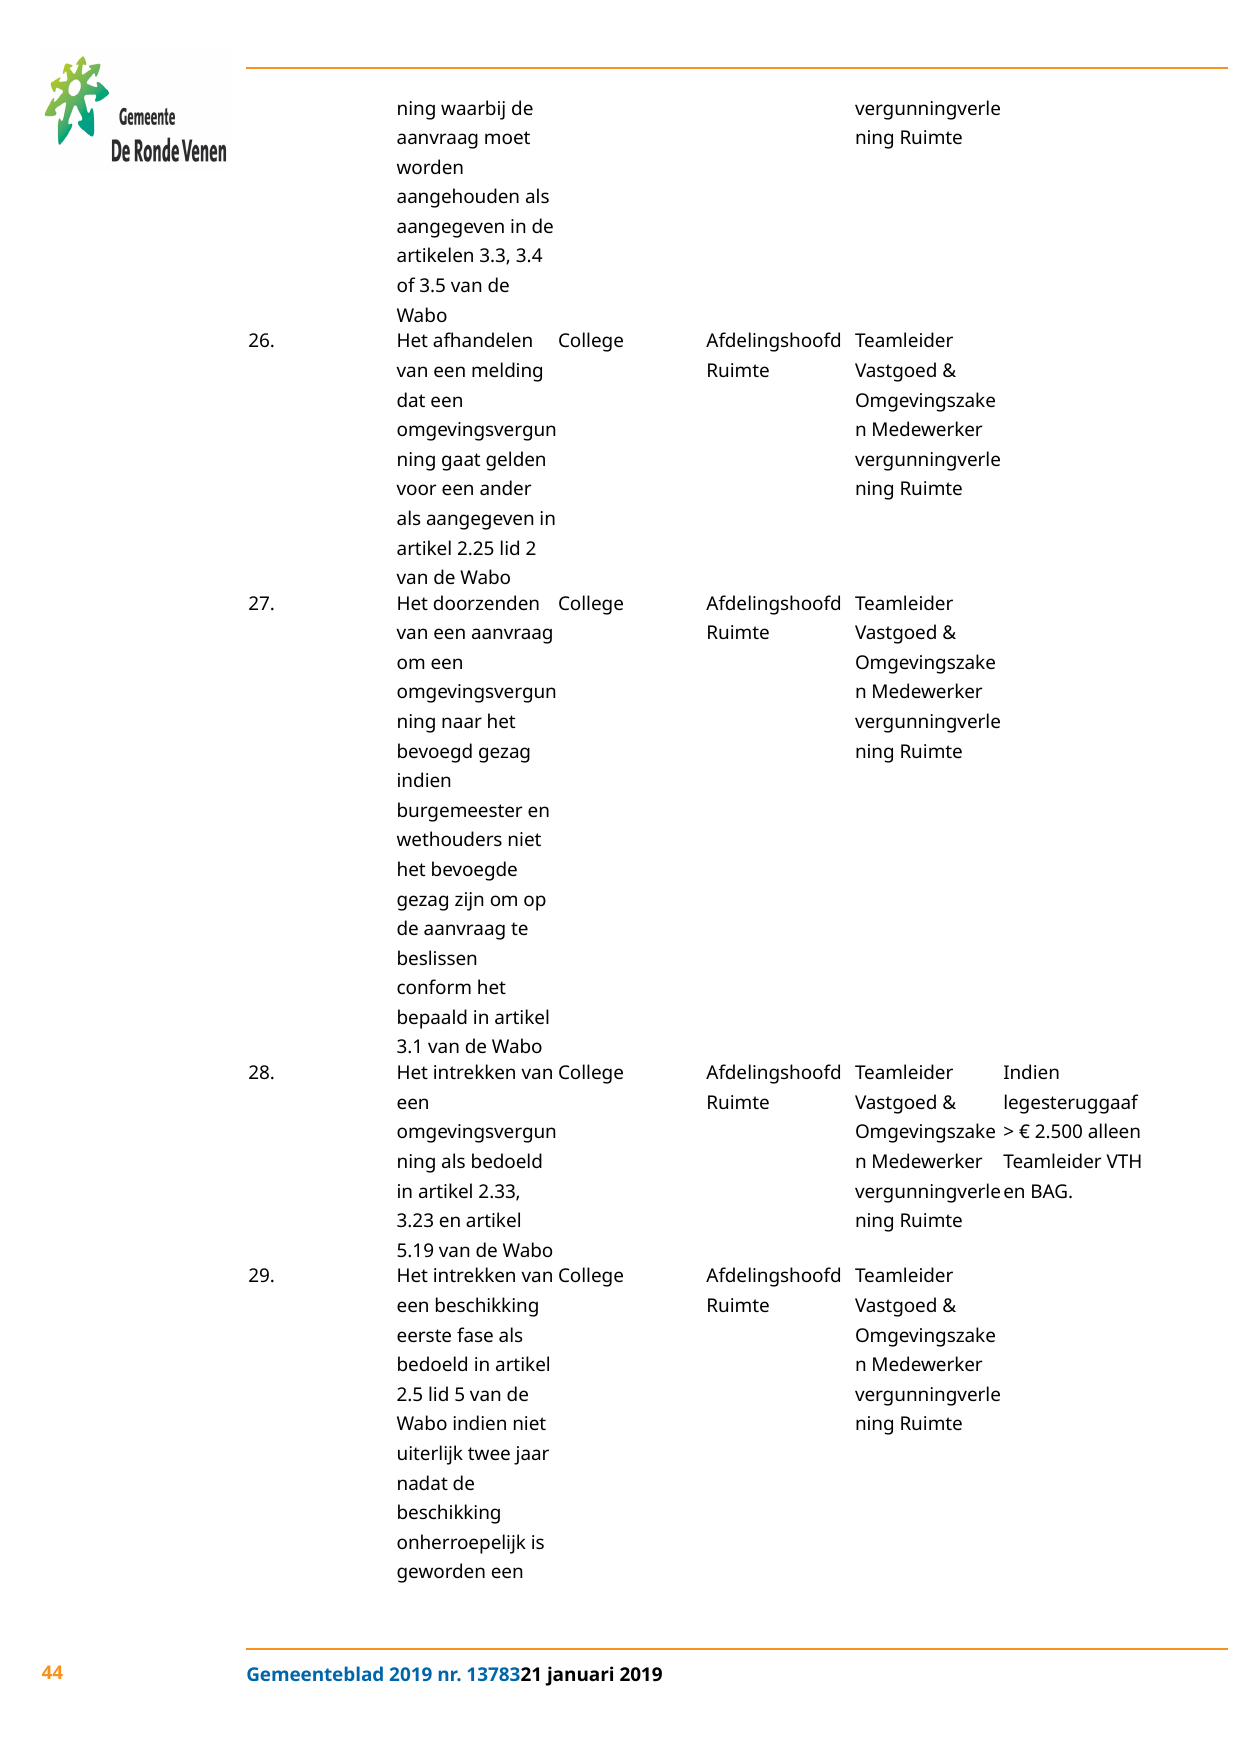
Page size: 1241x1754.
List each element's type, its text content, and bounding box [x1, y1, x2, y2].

table_cell Afdelingshoofd Ruimte [706, 590, 855, 1059]
table_cell [1003, 95, 1152, 328]
table_cell Afdelingshoofd Ruimte [706, 328, 855, 590]
table_cell 26. [248, 328, 396, 590]
table_cell College [558, 1263, 706, 1584]
table_cell Het afhandelen van een melding dat een omgevingsvergunning gaat gelden voor een ander als aangegeven in artikel 2.25 lid 2 van de Wabo [396, 328, 558, 590]
table_cell [1003, 1263, 1152, 1584]
table_cell [248, 95, 396, 328]
table_cell Teamleider Vastgoed & Omgevingszaken Medewerker vergunningverlening Ruimte [855, 328, 1003, 590]
table_cell Het doorzenden van een aanvraag om een omgevingsvergunning naar het bevoegd gezag indien burgemeester en wethouders niet het bevoegde gezag zijn om op de aanvraag te beslissen conform het bepaald in artikel 3.1 van de Wabo [396, 590, 558, 1059]
table_cell Afdelingshoofd Ruimte [706, 1060, 855, 1263]
table_cell ning waarbij de aanvraag moet worden aangehouden als aangegeven in de artikelen 3.3, 3.4 of 3.5 van de Wabo [396, 95, 558, 328]
table_cell 29. [248, 1263, 396, 1584]
table_cell Teamleider Vastgoed & Omgevingszaken Medewerker vergunningverlening Ruimte [855, 590, 1003, 1059]
table_cell Afdelingshoofd Ruimte [706, 1263, 855, 1584]
table_cell Teamleider Vastgoed & Omgevingszaken Medewerker vergunningverlening Ruimte [855, 1263, 1003, 1584]
table_cell [1003, 590, 1152, 1059]
table_cell College [558, 328, 706, 590]
table_cell Het intrekken van een beschikking eerste fase als bedoeld in artikel 2.5 lid 5 van de Wabo indien niet uiterlijk twee jaar nadat de beschikking onherroepelijk is geworden een [396, 1263, 558, 1584]
table_cell College [558, 1060, 706, 1263]
table_cell vergunningverlening Ruimte [855, 95, 1003, 328]
table_cell 27. [248, 590, 396, 1059]
table_cell College [558, 590, 706, 1059]
picture [41, 47, 231, 172]
table_cell Indien legesteruggaaf > € 2.500 alleen Teamleider VTH en BAG. [1003, 1060, 1152, 1263]
table_cell Teamleider Vastgoed & Omgevingszaken Medewerker vergunningverlening Ruimte [855, 1060, 1003, 1263]
table_cell Het intrekken van een omgevingsvergunning als bedoeld in artikel 2.33, 3.23 en artikel 5.19 van de Wabo [396, 1060, 558, 1263]
table_cell [706, 95, 855, 328]
table_cell 28. [248, 1060, 396, 1263]
table_cell [1003, 328, 1152, 590]
table_cell [558, 95, 706, 328]
